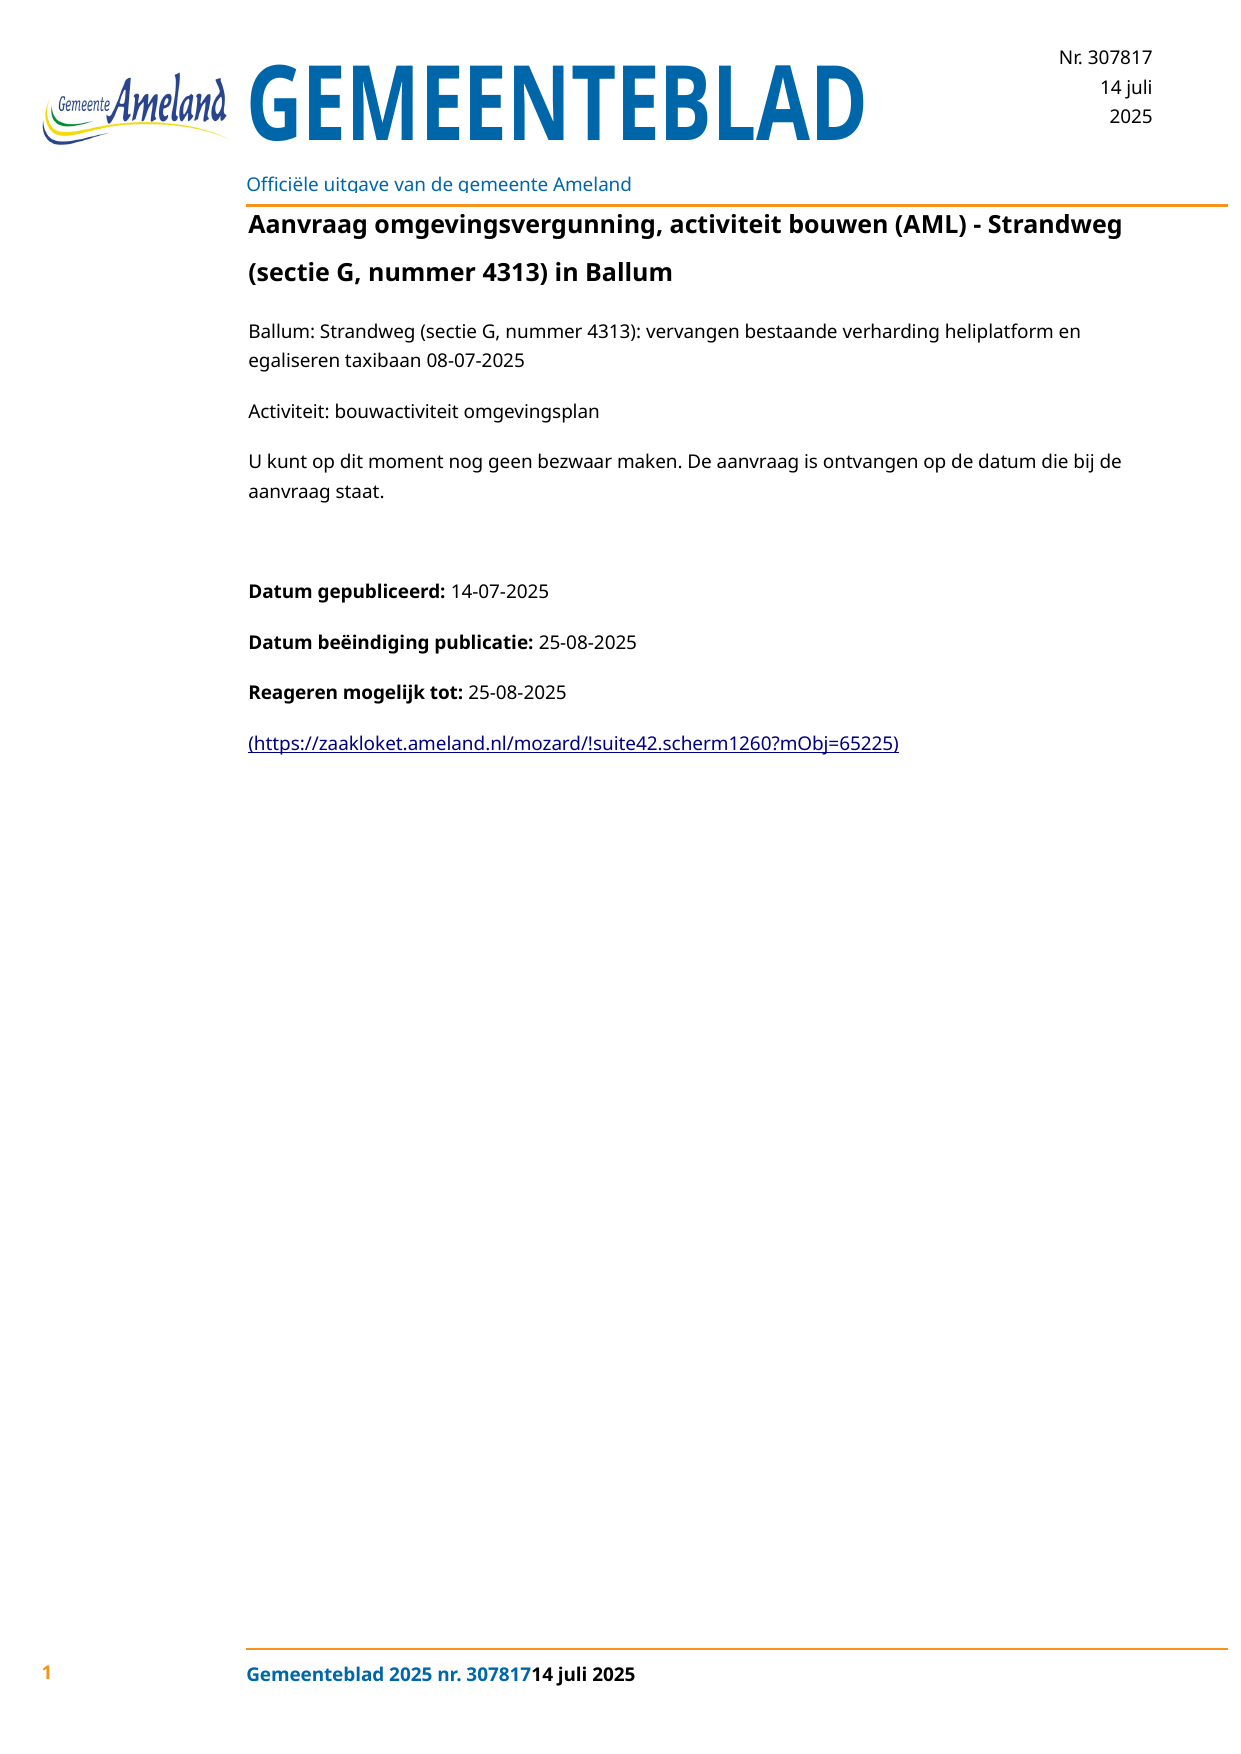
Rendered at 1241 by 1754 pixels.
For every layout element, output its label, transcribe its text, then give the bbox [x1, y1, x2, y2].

text (https://zaakloket.ameland.nl/mozard/!suite42.scherm1260?mObj=65225) [248, 730, 1152, 756]
text Datum gepubliceerd: 14-07-2025 [248, 579, 1152, 604]
text Activiteit: bouwactiviteit omgevingsplan [248, 398, 1152, 424]
text Reageren mogelijk tot: 25-08-2025 [248, 679, 1152, 705]
text Ballum: Strandweg (sectie G, nummer 4313): vervangen bestaande verharding heliplatform en egaliseren taxibaan 08-07-2025 [248, 318, 1152, 373]
text Aanvraag omgevingsvergunning, activiteit bouwen (AML) - Strandweg (sectie G, nummer 4313) in Ballum [248, 207, 1152, 288]
text Datum beëindiging publicatie: 25-08-2025 [248, 629, 1152, 655]
text U kunt op dit moment nog geen bezwaar maken. De aanvraag is ontvangen op de datum die bij de aanvraag staat. [248, 448, 1152, 504]
picture [41, 47, 231, 172]
